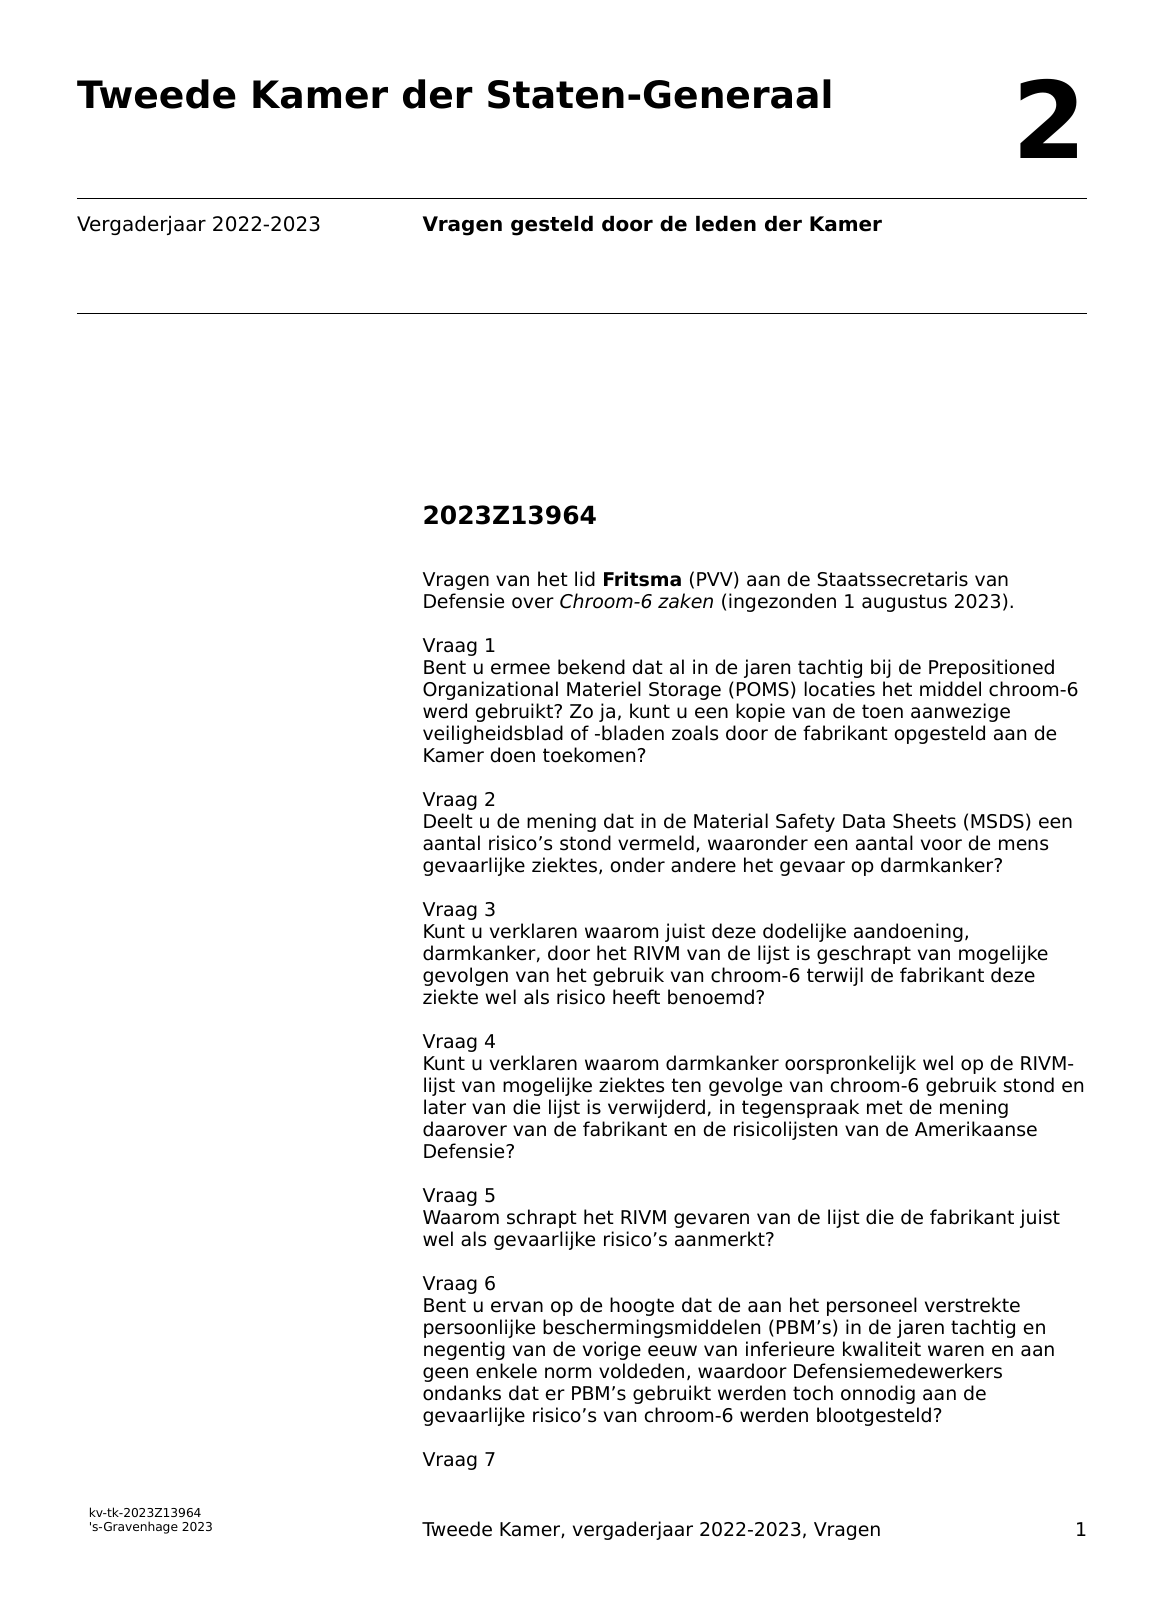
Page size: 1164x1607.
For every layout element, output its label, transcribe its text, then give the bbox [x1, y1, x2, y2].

text kv-tk-2023Z13964 [88, 1506, 323, 1520]
text Vraag 6 [422, 1273, 1087, 1295]
text Vraag 2 [422, 789, 1087, 811]
text 's-Gravenhage 2023 [88, 1520, 323, 1534]
text Vraag 3 [422, 899, 1087, 921]
text Kunt u verklaren waarom darmkanker oorspronkelijk wel op de RIVM-lijst van mogelijke ziektes ten gevolge van chroom-6 gebruik stond en later van die lijst is verwijderd, in tegenspraak met de mening daarover van de fabrikant en de risicolijsten van de Amerikaanse Defensie? [422, 1053, 1087, 1163]
text Kunt u verklaren waarom juist deze dodelijke aandoening, darmkanker, door het RIVM van de lijst is geschrapt van mogelijke gevolgen van het gebruik van chroom-6 terwijl de fabrikant deze ziekte wel als risico heeft benoemd? [422, 921, 1087, 1009]
text Bent u ervan op de hoogte dat de aan het personeel verstrekte persoonlijke beschermingsmiddelen (PBM’s) in de jaren tachtig en negentig van de vorige eeuw van inferieure kwaliteit waren en aan geen enkele norm voldeden, waardoor Defensiemedewerkers ondanks dat er PBM’s gebruikt werden toch onnodig aan de gevaarlijke risico’s van chroom-6 werden blootgesteld? [422, 1295, 1087, 1427]
text 2023Z13964 [422, 501, 1087, 531]
text Vraag 4 [422, 1031, 1087, 1053]
table_cell Vragen gesteld door de leden der Kamer [422, 199, 1087, 313]
text Vraag 7 [422, 1449, 1087, 1471]
table_header Tweede Kamer der Staten-Generaal [77, 59, 886, 198]
text Deelt u de mening dat in de Material Safety Data Sheets (MSDS) een aantal risico’s stond vermeld, waaronder een aantal voor de mens gevaarlijke ziektes, onder andere het gevaar op darmkanker? [422, 811, 1087, 877]
text Bent u ermee bekend dat al in de jaren tachtig bij de Prepositioned Organizational Materiel Storage (POMS) locaties het middel chroom-6 werd gebruikt? Zo ja, kunt u een kopie van de toen aanwezige veiligheidsblad of -bladen zoals door de fabrikant opgesteld aan de Kamer doen toekomen? [422, 657, 1087, 767]
text Vragen van het lid Fritsma (PVV) aan de Staatssecretaris van Defensie over Chroom-6 zaken (ingezonden 1 augustus 2023). [422, 569, 1087, 613]
text Vraag 1 [422, 635, 1087, 657]
table_cell Vergaderjaar 2022-2023 [77, 199, 422, 313]
text Vraag 5 [422, 1185, 1087, 1207]
text Waarom schrapt het RIVM gevaren van de lijst die de fabrikant juist wel als gevaarlijke risico’s aanmerkt? [422, 1207, 1087, 1251]
table_header 2 [886, 59, 1087, 198]
